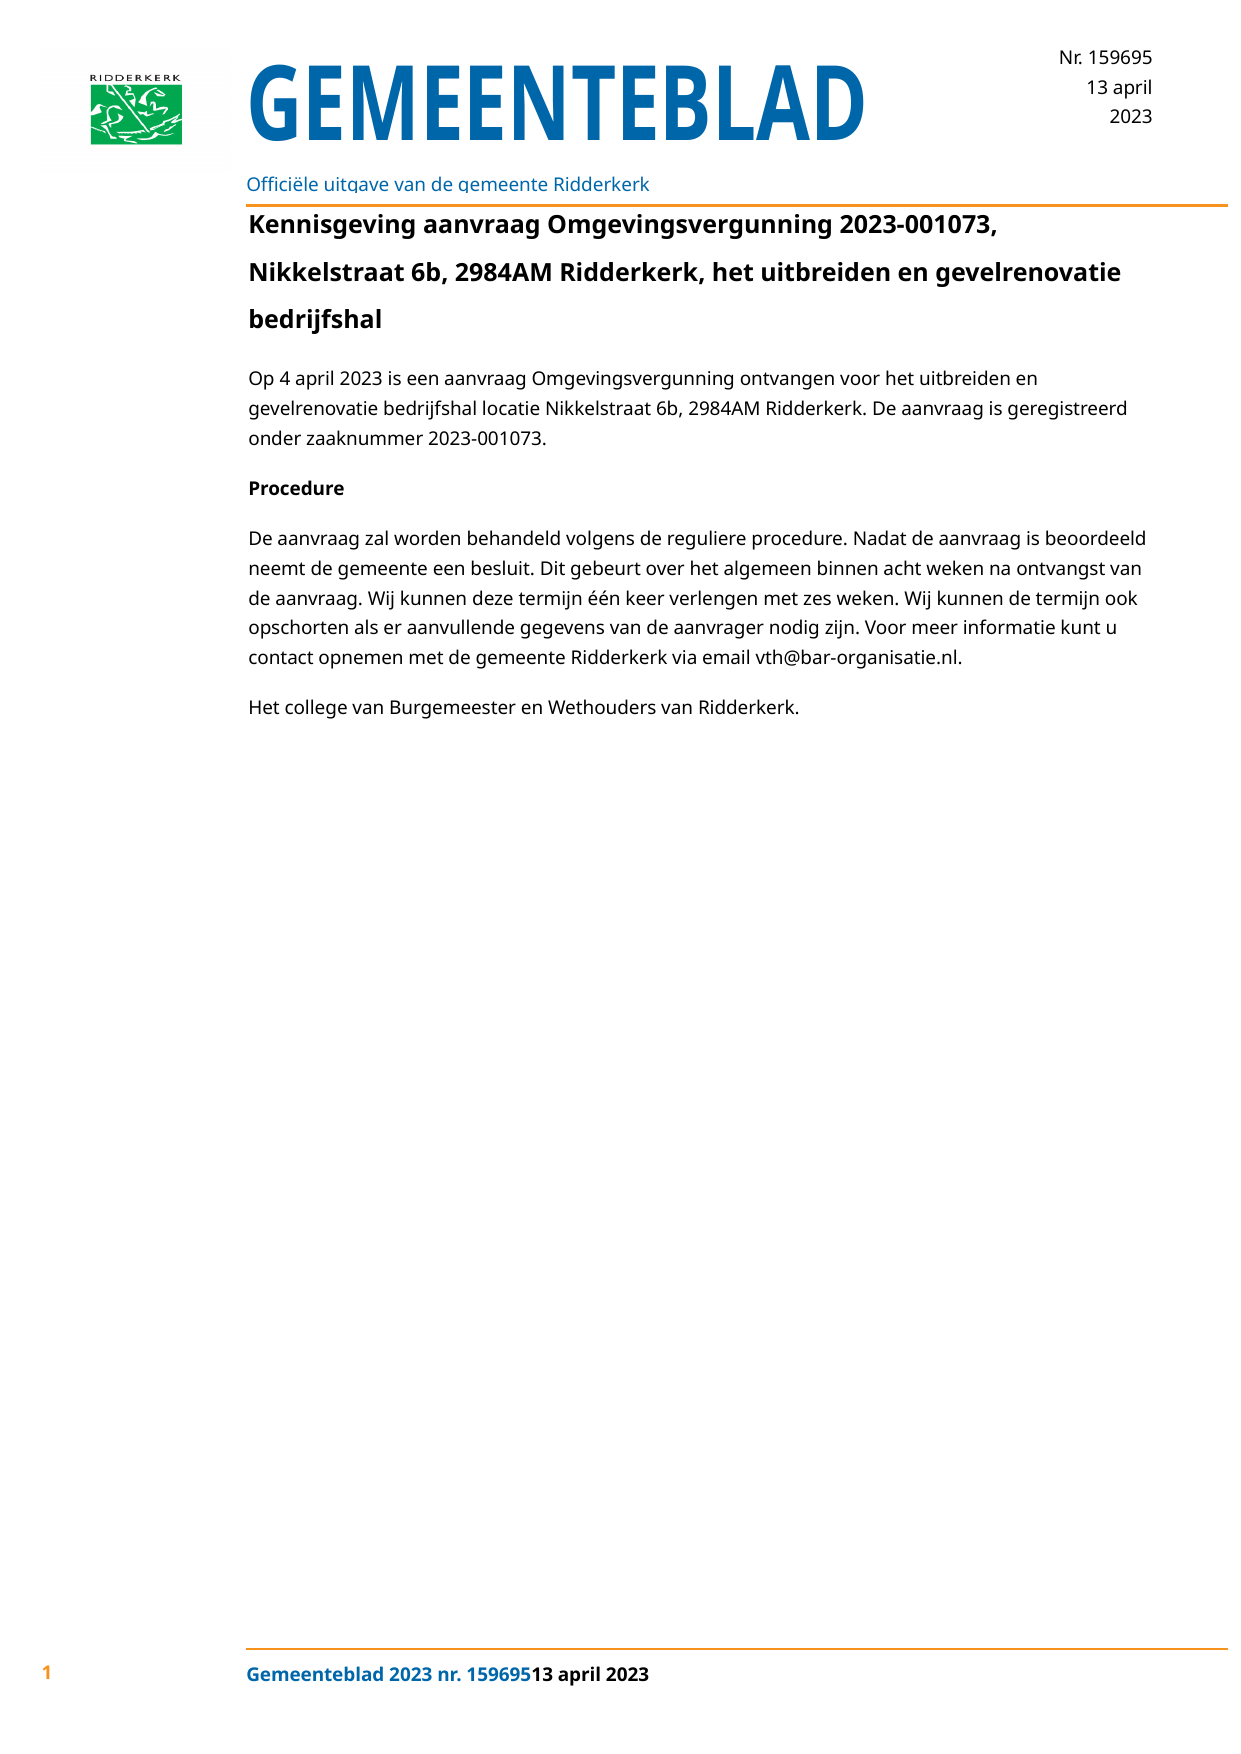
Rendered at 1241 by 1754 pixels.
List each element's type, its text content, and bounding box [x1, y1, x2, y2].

text Op 4 april 2023 is een aanvraag Omgevingsvergunning ontvangen voor het uitbreiden en gevelrenovatie bedrijfshal locatie Nikkelstraat 6b, 2984AM Ridderkerk. De aanvraag is geregistreerd onder zaaknummer 2023-001073. [248, 366, 1152, 450]
text Kennisgeving aanvraag Omgevingsvergunning 2023-001073, Nikkelstraat 6b, 2984AM Ridderkerk, het uitbreiden en gevelrenovatie bedrijfshal [248, 207, 1152, 336]
text Procedure [248, 475, 1152, 501]
picture [41, 47, 231, 172]
text Het college van Burgemeester en Wethouders van Ridderkerk. [248, 694, 1152, 720]
text De aanvraag zal worden behandeld volgens de reguliere procedure. Nadat de aanvraag is beoordeeld neemt de gemeente een besluit. Dit gebeurt over het algemeen binnen acht weken na ontvangst van de aanvraag. Wij kunnen deze termijn één keer verlengen met zes weken. Wij kunnen de termijn ook opschorten als er aanvullende gegevens van de aanvrager nodig zijn. Voor meer informatie kunt u contact opnemen met de gemeente Ridderkerk via email vth@bar-organisatie.nl. [248, 526, 1152, 669]
